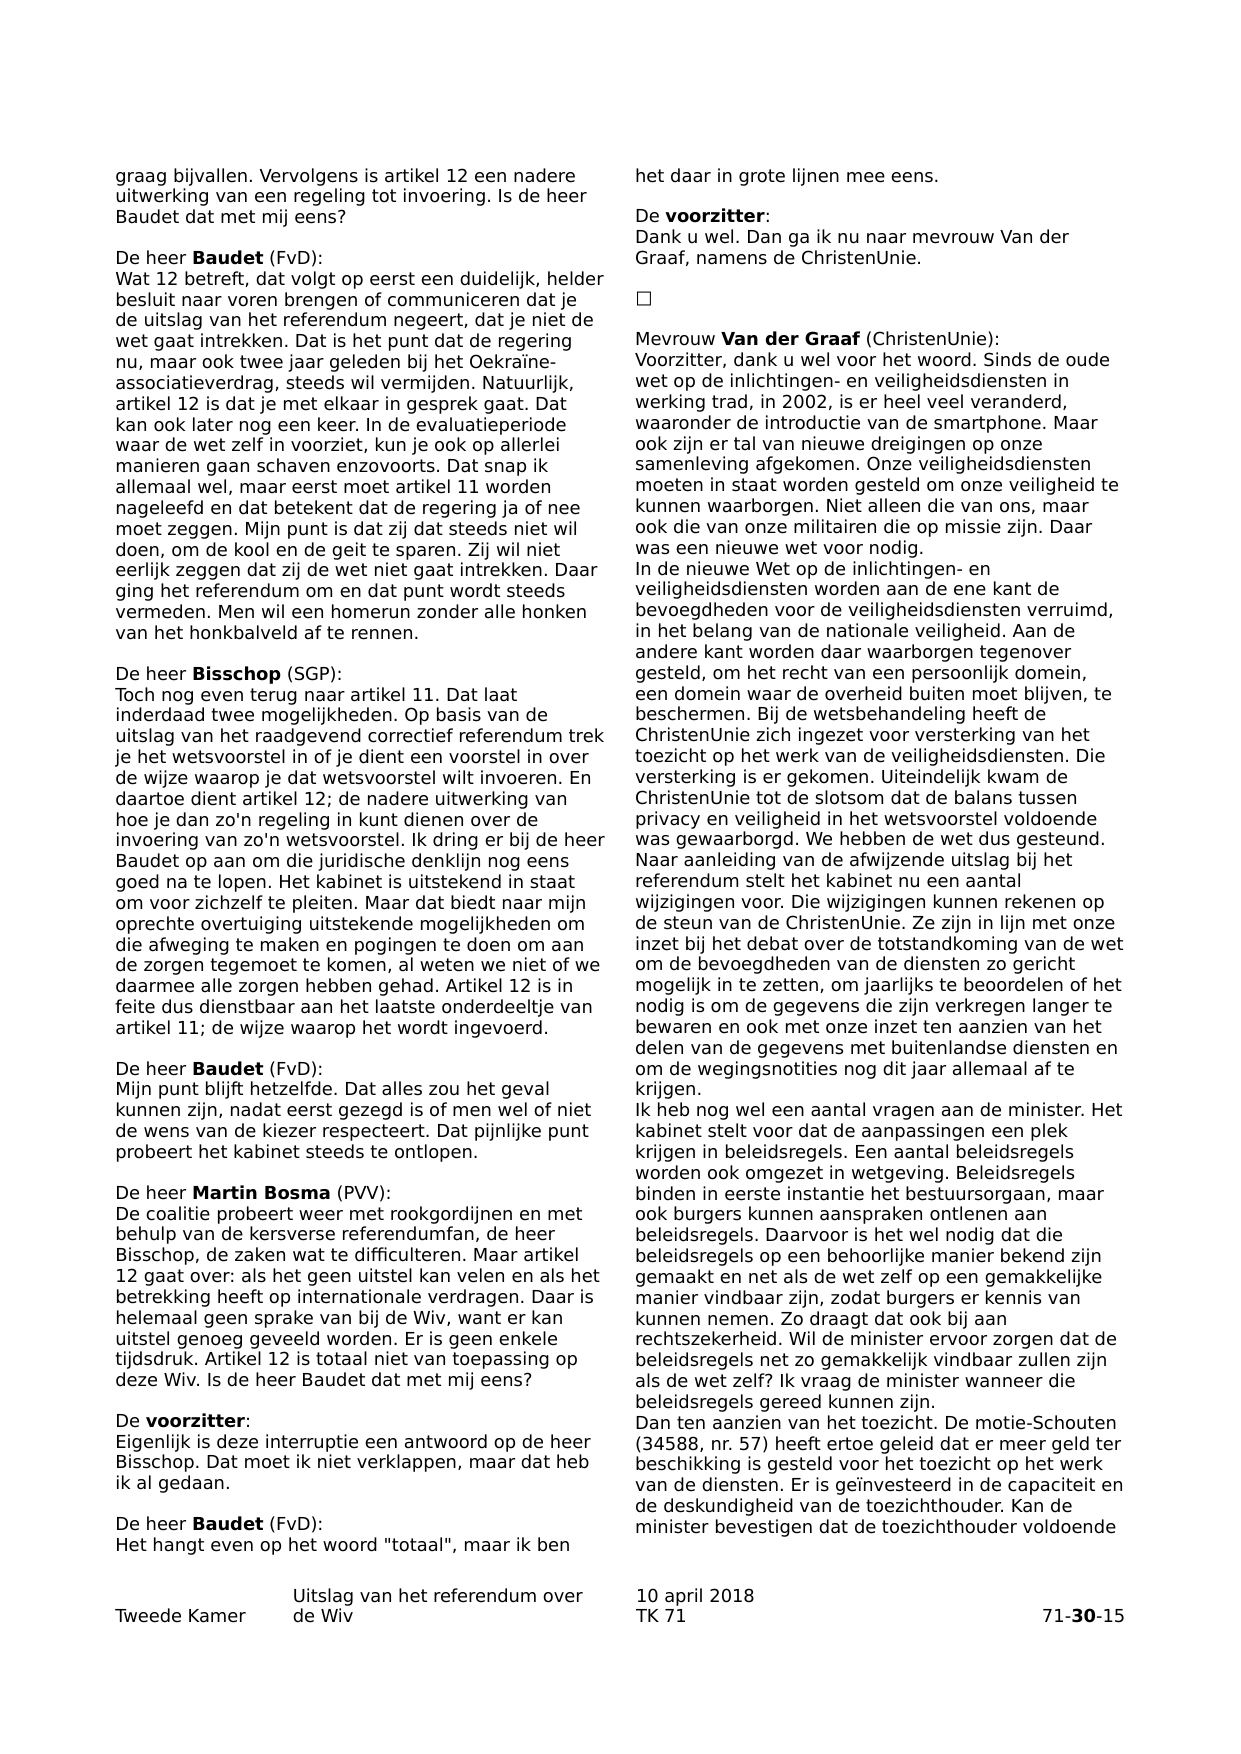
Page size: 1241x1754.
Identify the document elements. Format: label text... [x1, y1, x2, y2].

text Mevrouw Van der Graaf (ChristenUnie): [635, 329, 1125, 350]
text graag bijvallen. Vervolgens is artikel 12 een nadere uitwerking van een regeling tot invoering. Is de heer Baudet dat met mij eens? [115, 165, 605, 228]
text De heer Bisschop (SGP): [115, 663, 605, 684]
text ⬜ [635, 288, 1125, 309]
text De heer Baudet (FvD): [115, 1058, 605, 1079]
text Het hangt even op het woord "totaal", maar ik ben [115, 1535, 605, 1556]
text De voorzitter: [115, 1411, 605, 1431]
text het daar in grote lijnen mee eens. [635, 165, 1125, 186]
text De heer Baudet (FvD): [115, 248, 605, 268]
text Dank u wel. Dan ga ik nu naar mevrouw Van der Graaf, namens de ChristenUnie. [635, 227, 1125, 268]
text Wat 12 betreft, dat volgt op eerst een duidelijk, helder besluit naar voren brengen of communiceren dat je de uitslag van het referendum negeert, dat je niet de wet gaat intrekken. Dat is het punt dat de regering nu, maar ook twee jaar geleden bij het Oekraïne-associatieverdrag, steeds wil vermijden. Natuurlijk, artikel 12 is dat je met elkaar in gesprek gaat. Dat kan ook later nog een keer. In de evaluatieperiode waar de wet zelf in voorziet, kun je ook op allerlei manieren gaan schaven enzovoorts. Dat snap ik allemaal wel, maar eerst moet artikel 11 worden nageleefd en dat betekent dat de regering ja of nee moet zeggen. Mijn punt is dat zij dat steeds niet wil doen, om de kool en de geit te sparen. Zij wil niet eerlijk zeggen dat zij de wet niet gaat intrekken. Daar ging het referendum om en dat punt wordt steeds vermeden. Men wil een homerun zonder alle honken van het honkbalveld af te rennen. [115, 268, 605, 643]
text Naar aanleiding van de afwijzende uitslag bij het referendum stelt het kabinet nu een aantal wijzigingen voor. Die wijzigingen kunnen rekenen op de steun van de ChristenUnie. Ze zijn in lijn met onze inzet bij het debat over de totstandkoming van de wet om de bevoegdheden van de diensten zo gericht mogelijk in te zetten, om jaarlijks te beoordelen of het nodig is om de gegevens die zijn verkregen langer te bewaren en ook met onze inzet ten aanzien van het delen van de gegevens met buitenlandse diensten en om de wegingsnotities nog dit jaar allemaal af te krijgen. [635, 850, 1125, 1100]
text Voorzitter, dank u wel voor het woord. Sinds de oude wet op de inlichtingen- en veiligheidsdiensten in werking trad, in 2002, is er heel veel veranderd, waaronder de introductie van de smartphone. Maar ook zijn er tal van nieuwe dreigingen op onze samenleving afgekomen. Onze veiligheidsdiensten moeten in staat worden gesteld om onze veiligheid te kunnen waarborgen. Niet alleen die van ons, maar ook die van onze militairen die op missie zijn. Daar was een nieuwe wet voor nodig. [635, 350, 1125, 558]
text De voorzitter: [635, 206, 1125, 227]
text Dan ten aanzien van het toezicht. De motie-Schouten (34588, nr. 57) heeft ertoe geleid dat er meer geld ter beschikking is gesteld voor het toezicht op het werk van de diensten. Er is geïnvesteerd in de capaciteit en de deskundigheid van de toezichthouder. Kan de minister bevestigen dat de toezichthouder voldoende [635, 1412, 1125, 1537]
text Mijn punt blijft hetzelfde. Dat alles zou het geval kunnen zijn, nadat eerst gezegd is of men wel of niet de wens van de kiezer respecteert. Dat pijnlijke punt probeert het kabinet steeds te ontlopen. [115, 1079, 605, 1162]
text Toch nog even terug naar artikel 11. Dat laat inderdaad twee mogelijkheden. Op basis van de uitslag van het raadgevend correctief referendum trek je het wetsvoorstel in of je dient een voorstel in over de wijze waarop je dat wetsvoorstel wilt invoeren. En daartoe dient artikel 12; de nadere uitwerking van hoe je dan zo'n regeling in kunt dienen over de invoering van zo'n wetsvoorstel. Ik dring er bij de heer Baudet op aan om die juridische denklijn nog eens goed na te lopen. Het kabinet is uitstekend in staat om voor zichzelf te pleiten. Maar dat biedt naar mijn oprechte overtuiging uitstekende mogelijkheden om die afweging te maken en pogingen te doen om aan de zorgen tegemoet te komen, al weten we niet of we daarmee alle zorgen hebben gehad. Artikel 12 is in feite dus dienstbaar aan het laatste onderdeeltje van artikel 11; de wijze waarop het wordt ingevoerd. [115, 684, 605, 1038]
text De heer Martin Bosma (PVV): [115, 1182, 605, 1203]
text Eigenlijk is deze interruptie een antwoord op de heer Bisschop. Dat moet ik niet verklappen, maar dat heb ik al gedaan. [115, 1431, 605, 1494]
text Ik heb nog wel een aantal vragen aan de minister. Het kabinet stelt voor dat de aanpassingen een plek krijgen in beleidsregels. Een aantal beleidsregels worden ook omgezet in wetgeving. Beleidsregels binden in eerste instantie het bestuursorgaan, maar ook burgers kunnen aanspraken ontlenen aan beleidsregels. Daarvoor is het wel nodig dat die beleidsregels op een behoorlijke manier bekend zijn gemaakt en net als de wet zelf op een gemakkelijke manier vindbaar zijn, zodat burgers er kennis van kunnen nemen. Zo draagt dat ook bij aan rechtszekerheid. Wil de minister ervoor zorgen dat de beleidsregels net zo gemakkelijk vindbaar zullen zijn als de wet zelf? Ik vraag de minister wanneer die beleidsregels gereed kunnen zijn. [635, 1100, 1125, 1412]
text In de nieuwe Wet op de inlichtingen- en veiligheidsdiensten worden aan de ene kant de bevoegdheden voor de veiligheidsdiensten verruimd, in het belang van de nationale veiligheid. Aan de andere kant worden daar waarborgen tegenover gesteld, om het recht van een persoonlijk domein, een domein waar de overheid buiten moet blijven, te beschermen. Bij de wetsbehandeling heeft de ChristenUnie zich ingezet voor versterking van het toezicht op het werk van de veiligheidsdiensten. Die versterking is er gekomen. Uiteindelijk kwam de ChristenUnie tot de slotsom dat de balans tussen privacy en veiligheid in het wetsvoorstel voldoende was gewaarborgd. We hebben de wet dus gesteund. [635, 558, 1125, 850]
text De heer Baudet (FvD): [115, 1514, 605, 1535]
text De coalitie probeert weer met rookgordijnen en met behulp van de kersverse referendumfan, de heer Bisschop, de zaken wat te difficulteren. Maar artikel 12 gaat over: als het geen uitstel kan velen en als het betrekking heeft op internationale verdragen. Daar is helemaal geen sprake van bij de Wiv, want er kan uitstel genoeg geveeld worden. Er is geen enkele tijdsdruk. Artikel 12 is totaal niet van toepassing op deze Wiv. Is de heer Baudet dat met mij eens? [115, 1203, 605, 1391]
